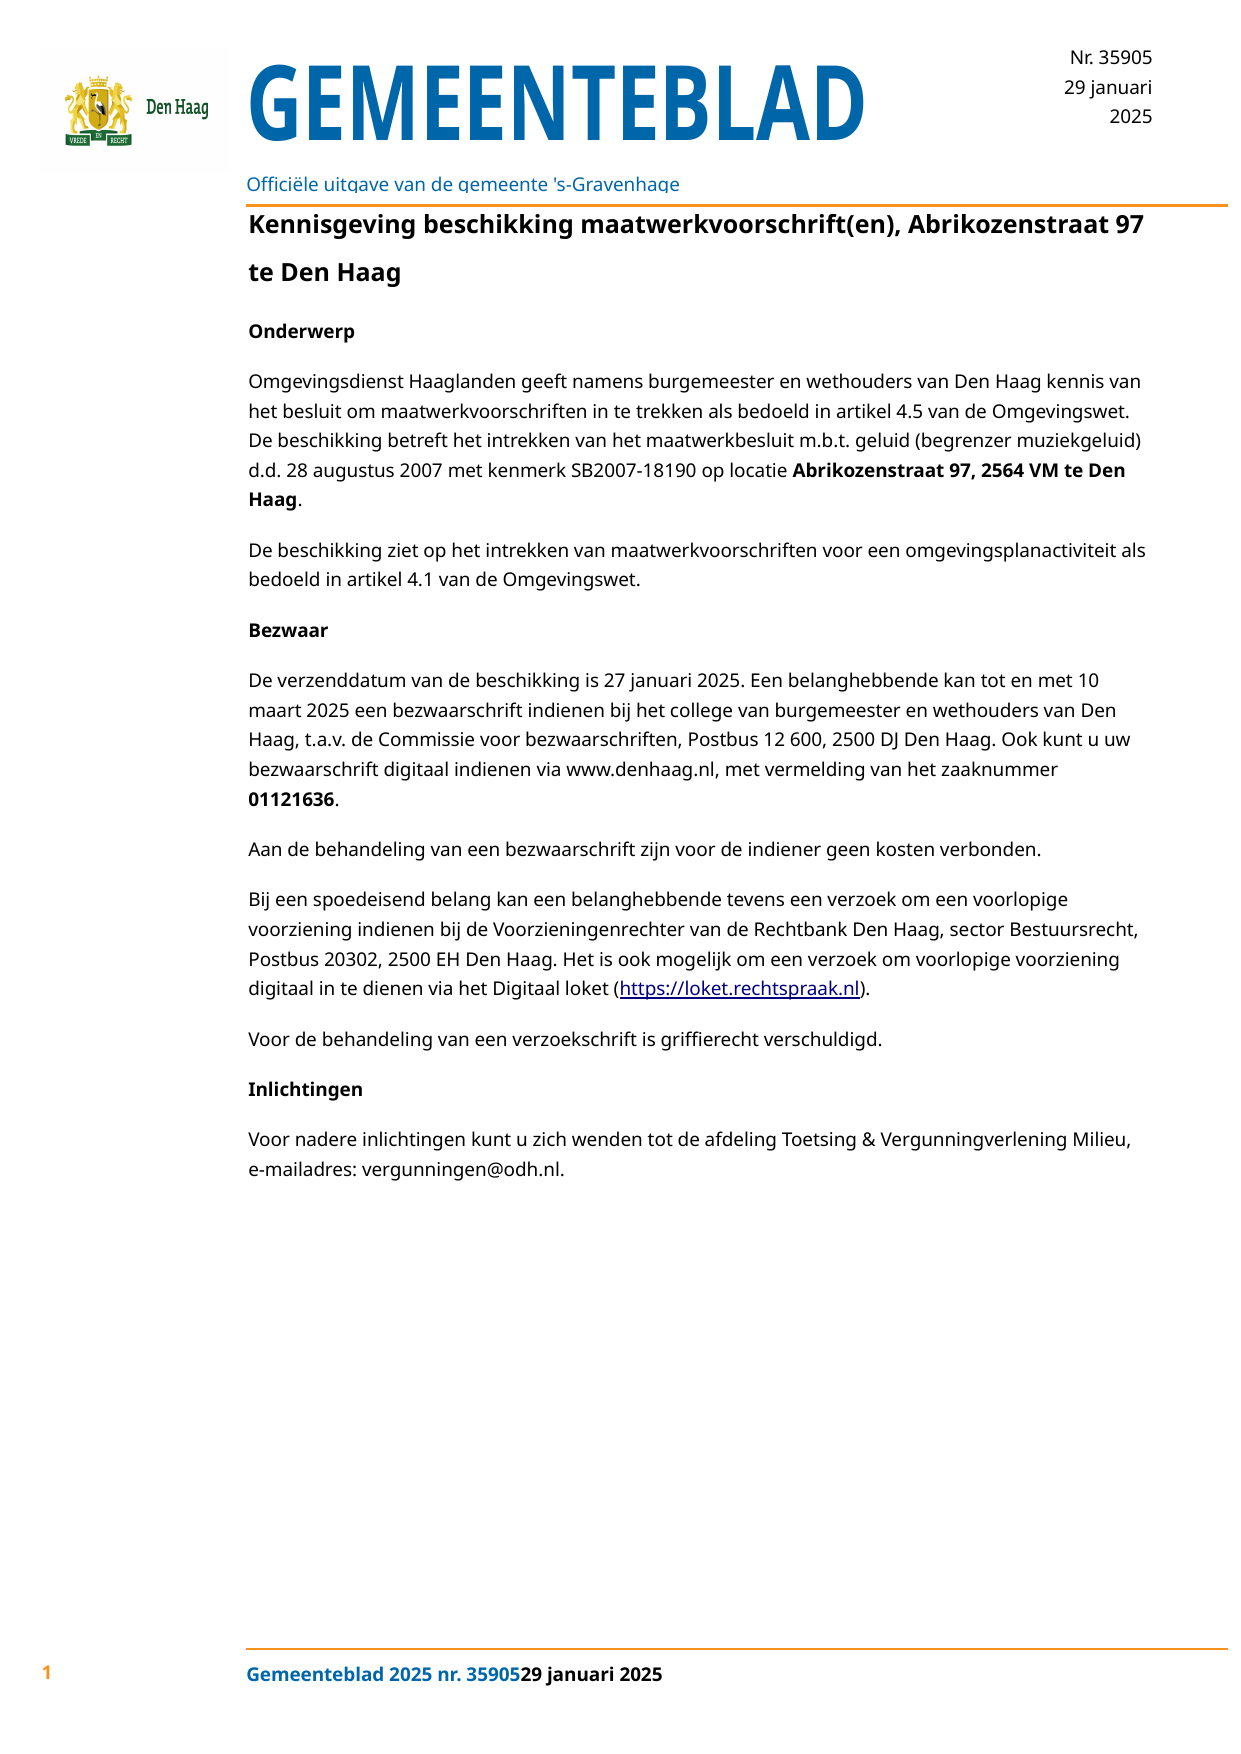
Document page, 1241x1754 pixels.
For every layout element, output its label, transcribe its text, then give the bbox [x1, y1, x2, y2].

text Bij een spoedeisend belang kan een belanghebbende tevens een verzoek om een voorlopige voorziening indienen bij de Voorzieningenrechter van de Rechtbank Den Haag, sector Bestuursrecht, Postbus 20302, 2500 EH Den Haag. Het is ook mogelijk om een verzoek om voorlopige voorziening digitaal in te dienen via het Digitaal loket (https://loket.rechtspraak.nl). [248, 887, 1152, 1001]
picture [41, 47, 231, 172]
text De beschikking ziet op het intrekken van maatwerkvoorschriften voor een omgevingsplanactiviteit als bedoeld in artikel 4.1 van de Omgevingswet. [248, 537, 1152, 592]
text Omgevingsdienst Haaglanden geeft namens burgemeester en wethouders van Den Haag kennis van het besluit om maatwerkvoorschriften in te trekken als bedoeld in artikel 4.5 van de Omgevingswet. De beschikking betreft het intrekken van het maatwerkbesluit m.b.t. geluid (begrenzer muziekgeluid) d.d. 28 augustus 2007 met kenmerk SB2007-18190 op locatie Abrikozenstraat 97, 2564 VM te Den Haag. [248, 368, 1152, 512]
text De verzenddatum van de beschikking is 27 januari 2025. Een belanghebbende kan tot en met 10 maart 2025 een bezwaarschrift indienen bij het college van burgemeester en wethouders van Den Haag, t.a.v. de Commissie voor bezwaarschriften, Postbus 12 600, 2500 DJ Den Haag. Ook kunt u uw bezwaarschrift digitaal indienen via www.denhaag.nl, met vermelding van het zaaknummer 01121636. [248, 667, 1152, 812]
text Kennisgeving beschikking maatwerkvoorschrift(en), Abrikozenstraat 97 te Den Haag [248, 207, 1152, 288]
text Aan de behandeling van een bezwaarschrift zijn voor de indiener geen kosten verbonden. [248, 836, 1152, 862]
text Onderwerp [248, 318, 1152, 344]
text Voor nadere inlichtingen kunt u zich wenden tot de afdeling Toetsing & Vergunningverlening Milieu, e-mailadres: vergunningen@odh.nl. [248, 1127, 1152, 1182]
text Bezwaar [248, 617, 1152, 643]
text Inlichtingen [248, 1076, 1152, 1102]
text Voor de behandeling van een verzoekschrift is griffierecht verschuldigd. [248, 1026, 1152, 1052]
